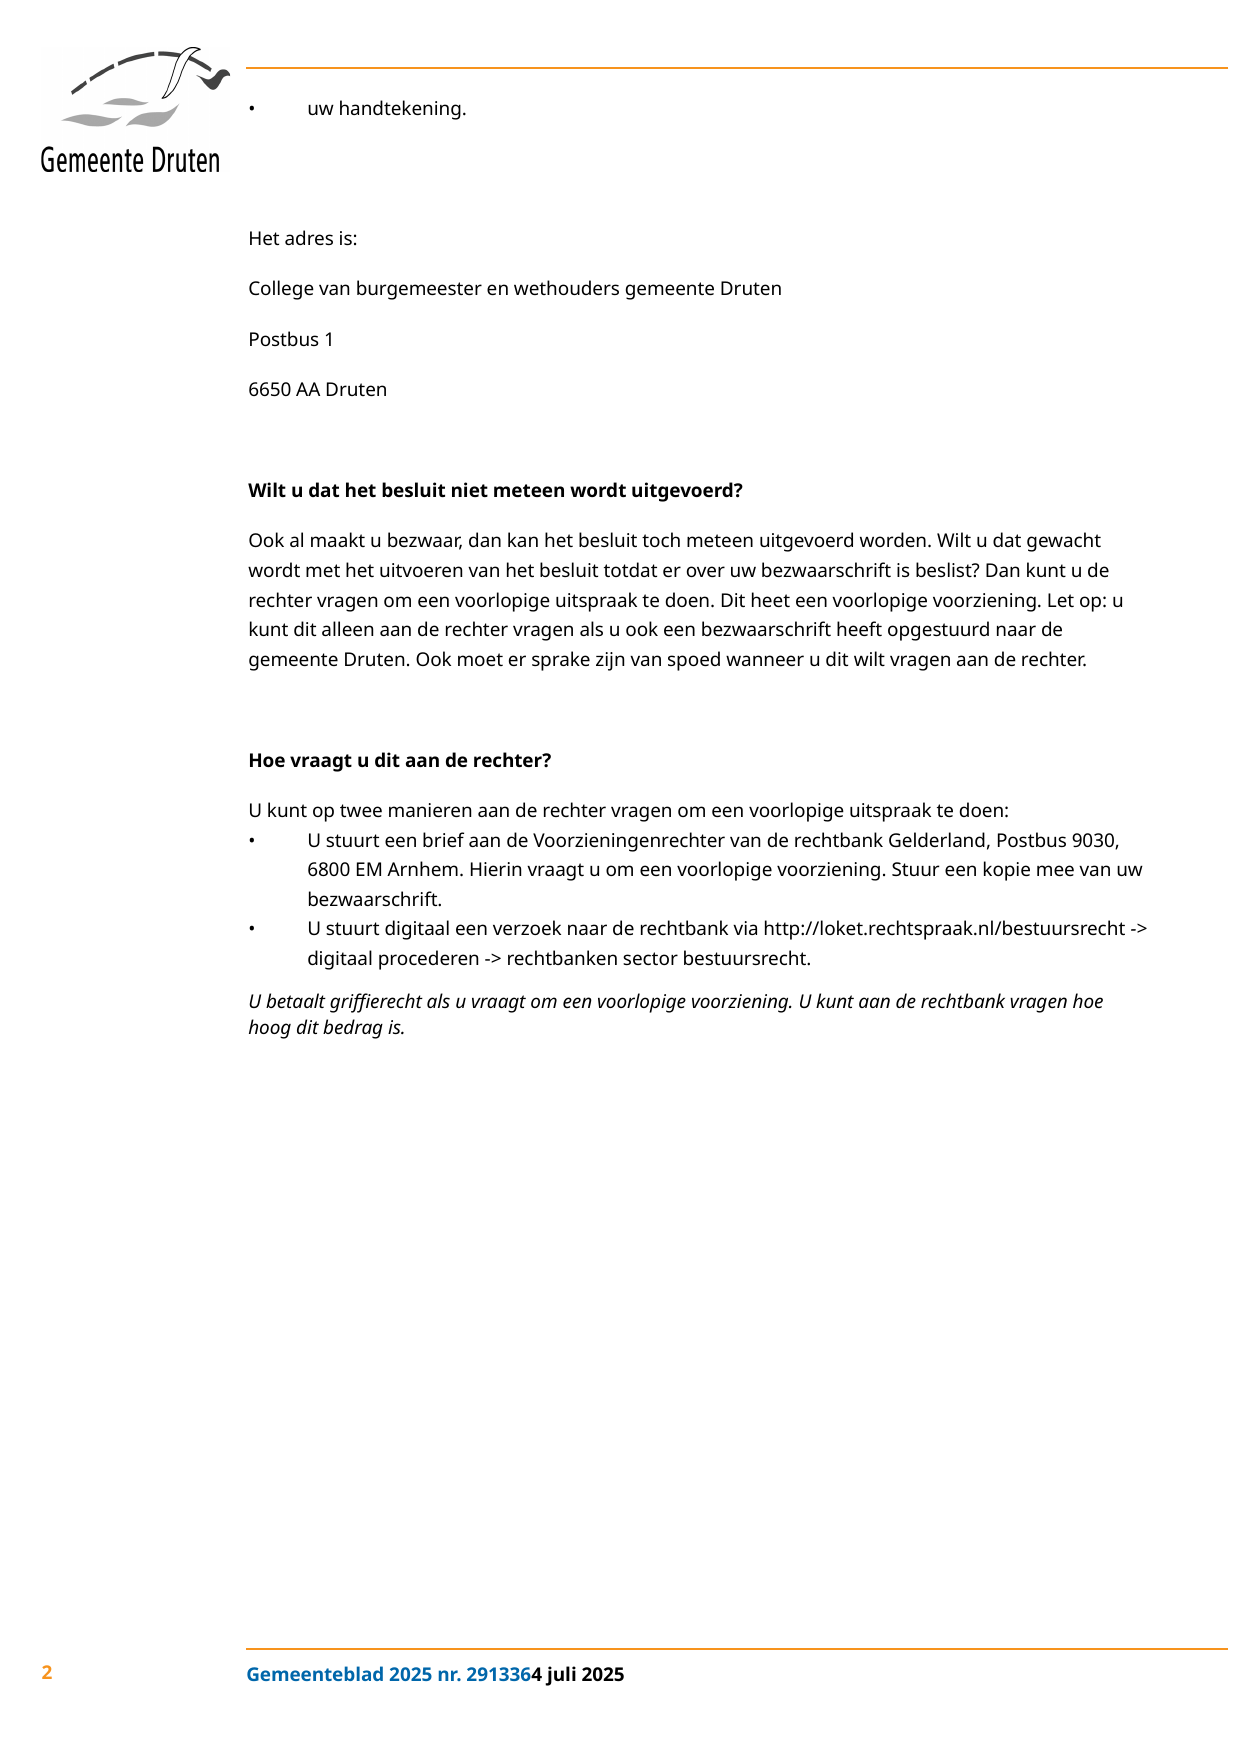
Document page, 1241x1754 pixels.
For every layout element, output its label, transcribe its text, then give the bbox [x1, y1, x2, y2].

text Wilt u dat het besluit niet meteen wordt uitgevoerd? [248, 477, 1152, 503]
list uw handtekening. [248, 95, 1152, 121]
list U stuurt een brief aan de Voorzieningenrechter van de rechtbank Gelderland, Postbus 9030, 6800 EM Arnhem. Hierin vraagt u om een voorlopige voorziening. Stuur een kopie mee van uw bezwaarschrift. [248, 827, 1152, 912]
text Hoe vraagt u dit aan de rechter? [248, 747, 1152, 773]
text Ook al maakt u bezwaar, dan kan het besluit toch meteen uitgevoerd worden. Wilt u dat gewacht wordt met het uitvoeren van het besluit totdat er over uw bezwaarschrift is beslist? Dan kunt u de rechter vragen om een voorlopige uitspraak te doen. Dit heet een voorlopige voorziening. Let op: u kunt dit alleen aan de rechter vragen als u ook een bezwaarschrift heeft opgestuurd naar de gemeente Druten. Ook moet er sprake zijn van spoed wanneer u dit wilt vragen aan de rechter. [248, 528, 1152, 672]
list U stuurt digitaal een verzoek naar de rechtbank via http://loket.rechtspraak.nl/bestuursrecht -> digitaal procederen -> rechtbanken sector bestuursrecht. [248, 916, 1152, 971]
text 6650 AA Druten [248, 376, 1152, 402]
text Het adres is: [248, 225, 1152, 251]
picture [41, 47, 231, 172]
text Postbus 1 [248, 326, 1152, 352]
text U kunt op twee manieren aan de rechter vragen om een voorlopige uitspraak te doen: [248, 797, 1152, 823]
text U betaalt griffierecht als u vraagt om een voorlopige voorziening. U kunt aan de rechtbank vragen hoe hoog dit bedrag is. [248, 988, 1152, 1040]
text College van burgemeester en wethouders gemeente Druten [248, 276, 1152, 301]
